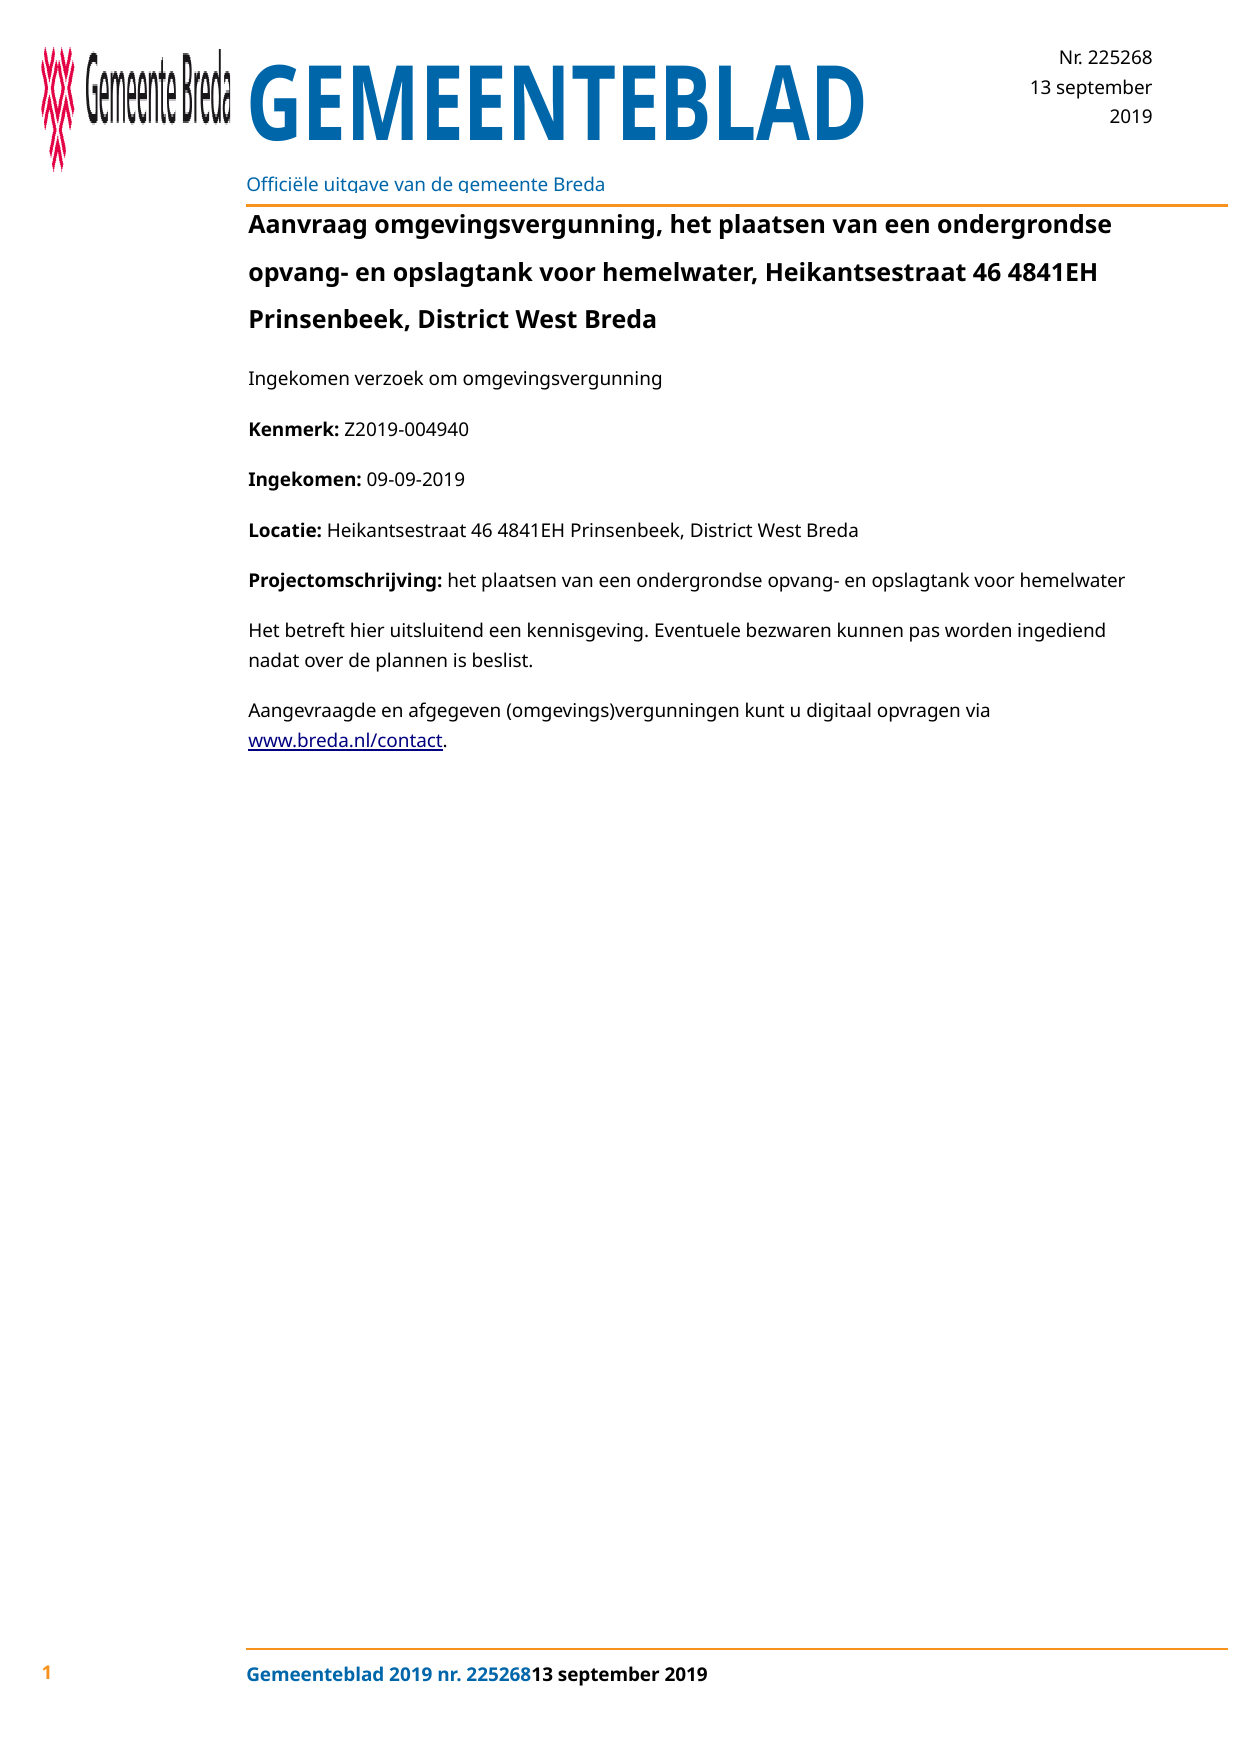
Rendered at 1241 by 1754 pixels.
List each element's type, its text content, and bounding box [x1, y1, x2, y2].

text Ingekomen verzoek om omgevingsvergunning [248, 366, 1152, 391]
text Aangevraagde en afgegeven (omgevings)vergunningen kunt u digitaal opvragen via www.breda.nl/contact. [248, 698, 1152, 753]
picture [41, 47, 231, 172]
text Kenmerk: Z2019-004940 [248, 416, 1152, 442]
text Aanvraag omgevingsvergunning, het plaatsen van een ondergrondse opvang- en opslagtank voor hemelwater, Heikantsestraat 46 4841EH Prinsenbeek, District West Breda [248, 207, 1152, 336]
text Locatie: Heikantsestraat 46 4841EH Prinsenbeek, District West Breda [248, 517, 1152, 542]
text Projectomschrijving: het plaatsen van een ondergrondse opvang- en opslagtank voor hemelwater [248, 567, 1152, 593]
text Het betreft hier uitsluitend een kennisgeving. Eventuele bezwaren kunnen pas worden ingediend nadat over de plannen is beslist. [248, 618, 1152, 673]
text Ingekomen: 09-09-2019 [248, 466, 1152, 492]
